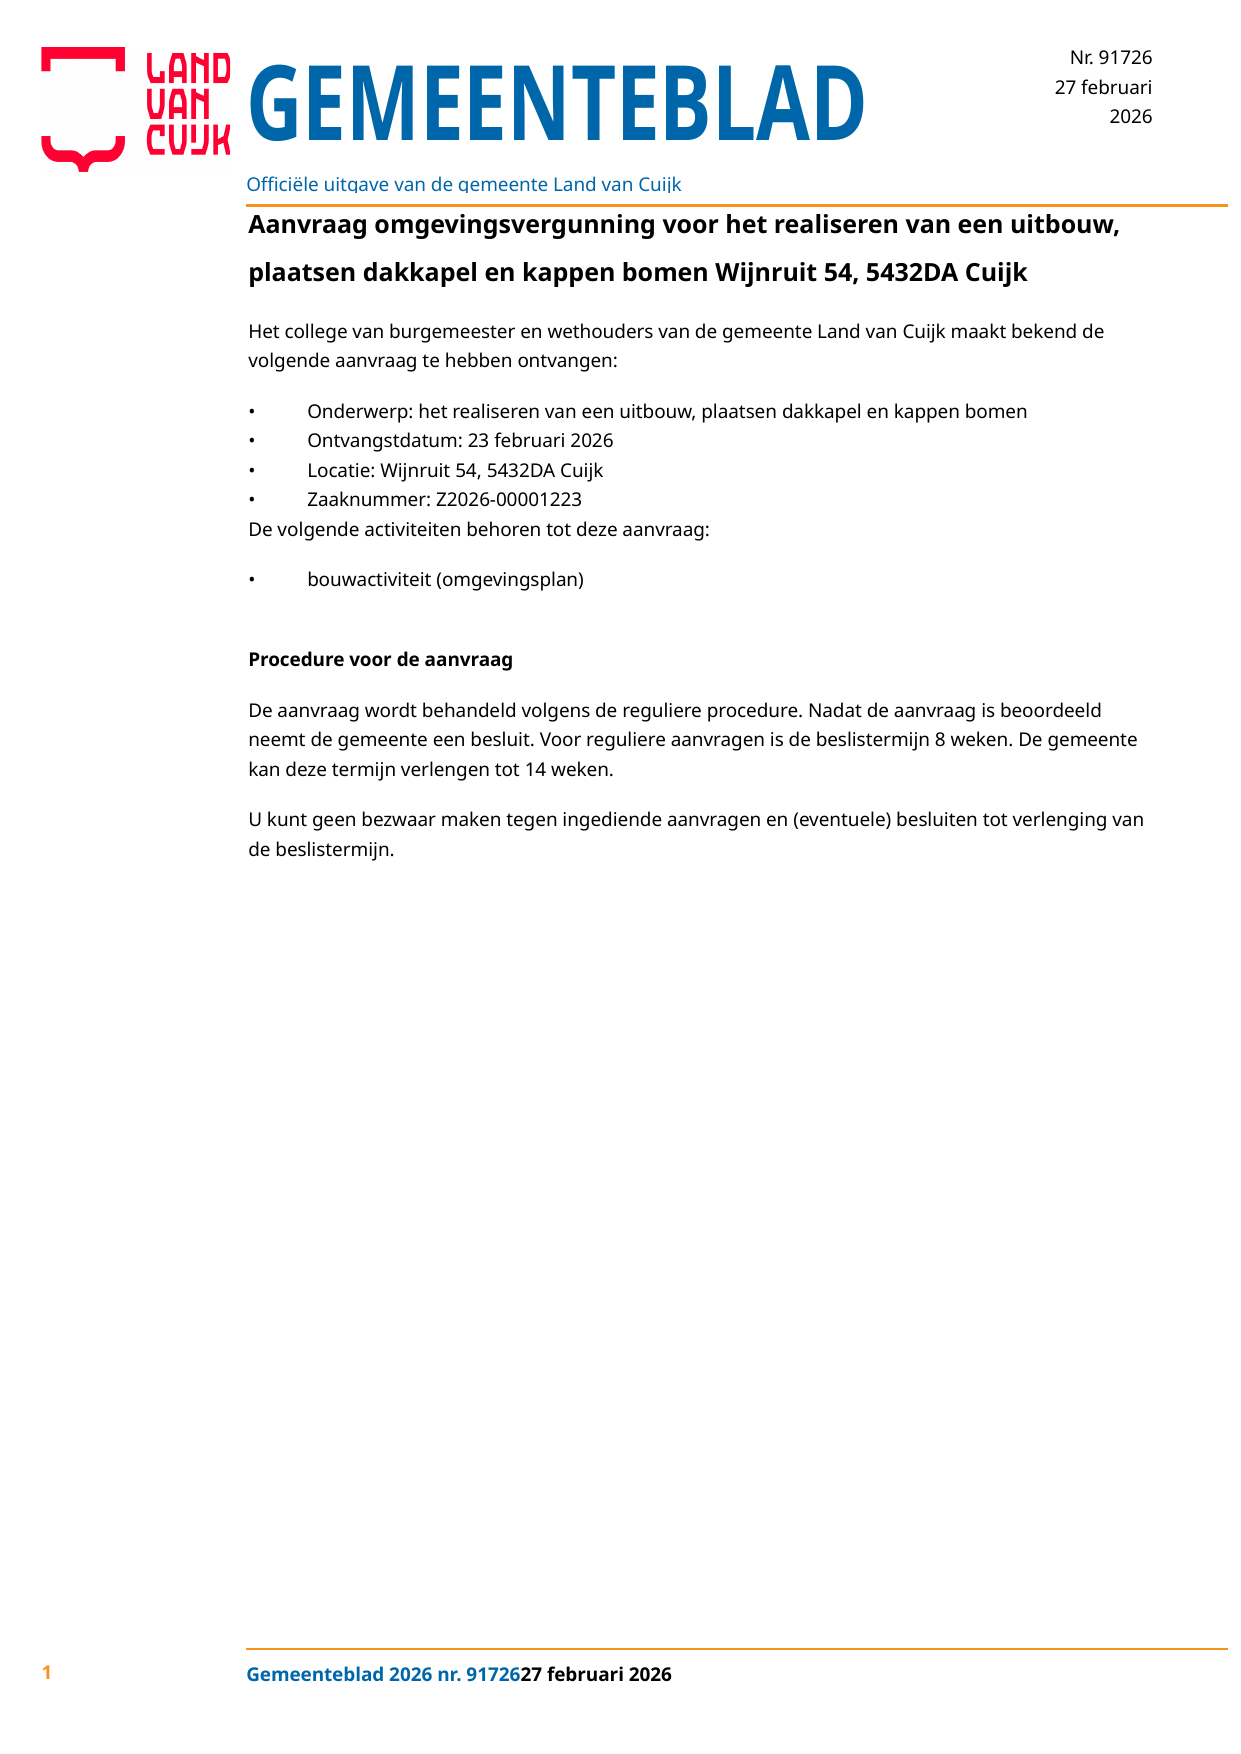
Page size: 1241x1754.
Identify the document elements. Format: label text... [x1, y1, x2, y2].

list bouwactiviteit (omgevingsplan) [248, 567, 1152, 592]
text De aanvraag wordt behandeld volgens de reguliere procedure. Nadat de aanvraag is beoordeeld neemt de gemeente een besluit. Voor reguliere aanvragen is de beslistermijn 8 weken. De gemeente kan deze termijn verlengen tot 14 weken. [248, 697, 1152, 782]
picture [41, 47, 231, 172]
list Locatie: Wijnruit 54, 5432DA Cuijk [248, 457, 1152, 483]
list Onderwerp: het realiseren van een uitbouw, plaatsen dakkapel en kappen bomen [248, 398, 1152, 424]
text Procedure voor de aanvraag [248, 647, 1152, 672]
list Ontvangstdatum: 23 februari 2026 [248, 427, 1152, 453]
text Aanvraag omgevingsvergunning voor het realiseren van een uitbouw, plaatsen dakkapel en kappen bomen Wijnruit 54, 5432DA Cuijk [248, 207, 1152, 288]
text Het college van burgemeester en wethouders van de gemeente Land van Cuijk maakt bekend de volgende aanvraag te hebben ontvangen: [248, 318, 1152, 373]
text De volgende activiteiten behoren tot deze aanvraag: [248, 516, 1152, 542]
list Zaaknummer: Z2026-00001223 [248, 487, 1152, 512]
text U kunt geen bezwaar maken tegen ingediende aanvragen en (eventuele) besluiten tot verlenging van de beslistermijn. [248, 807, 1152, 862]
